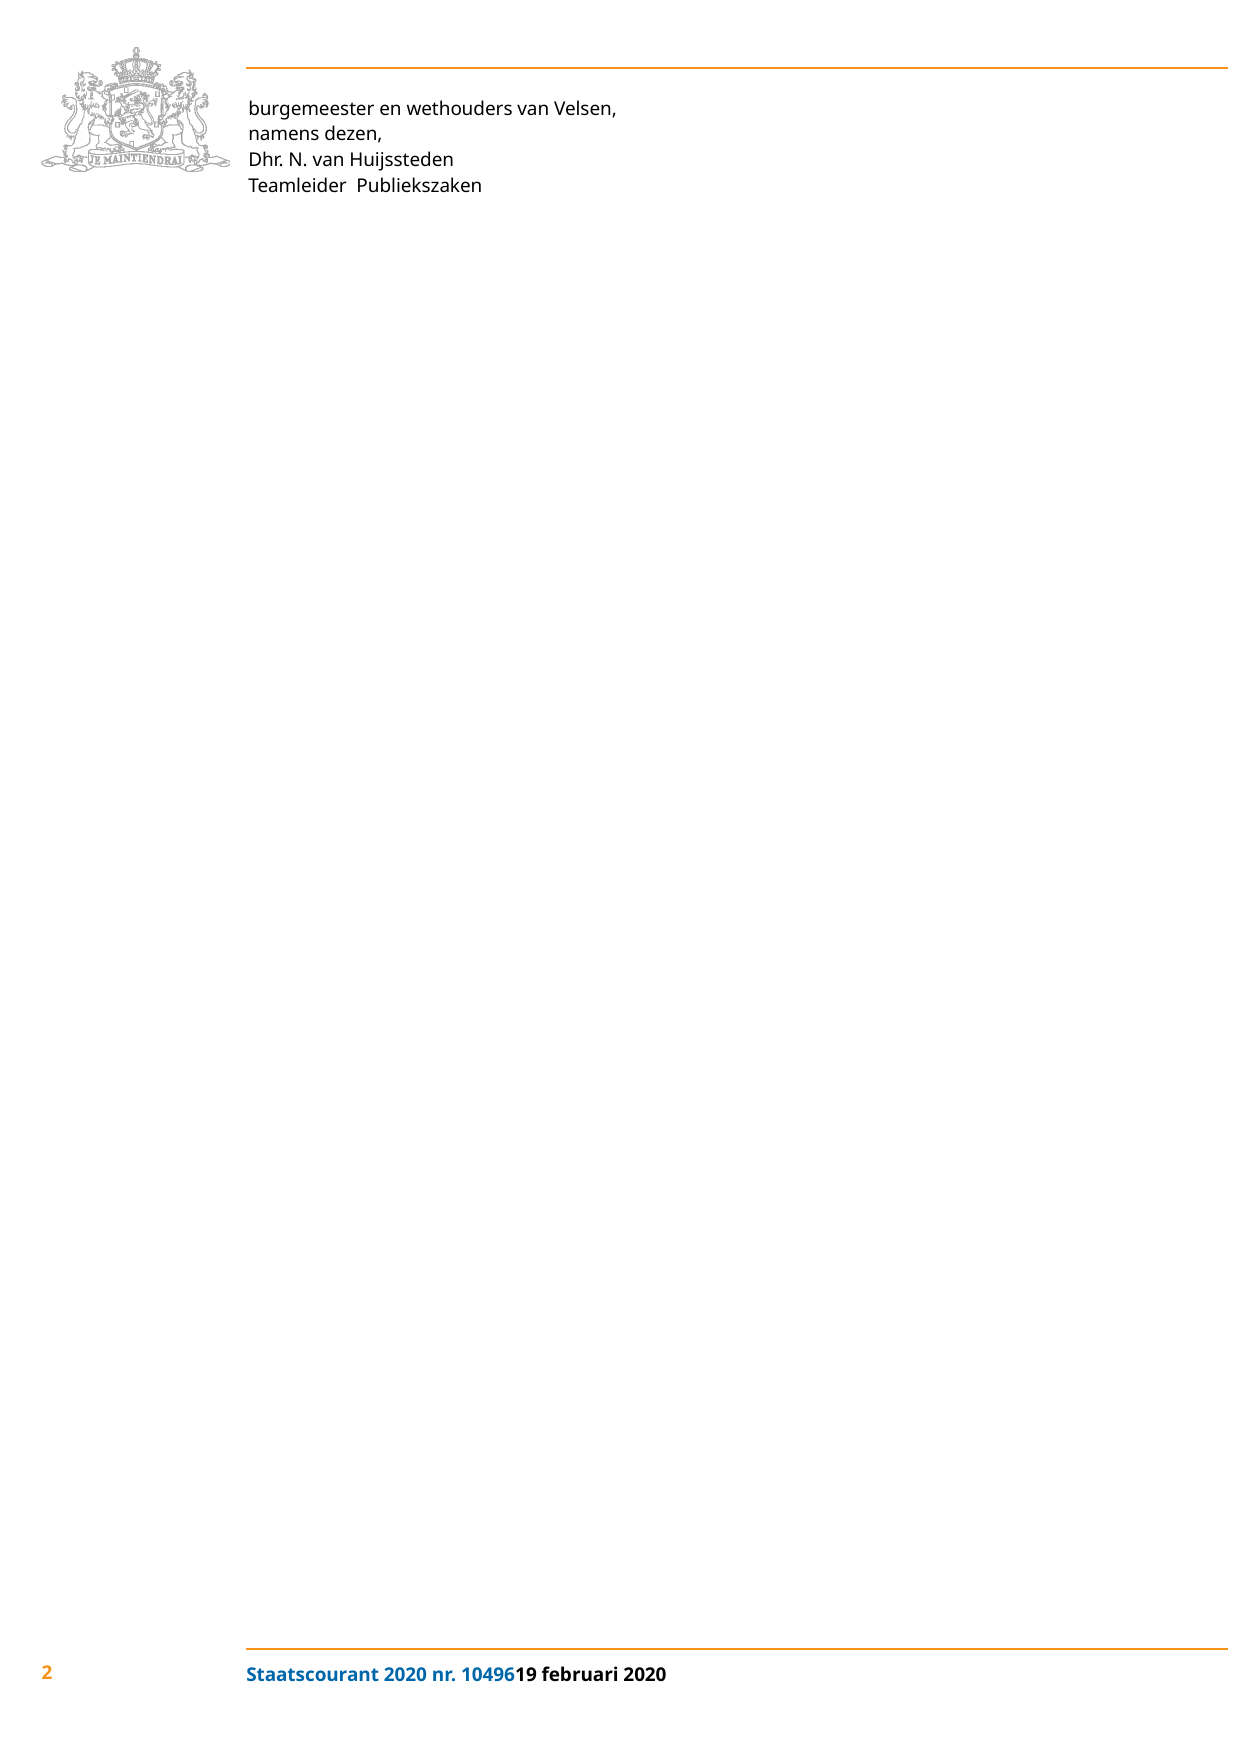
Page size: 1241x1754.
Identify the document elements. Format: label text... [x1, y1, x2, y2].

text namens dezen, [248, 121, 1152, 146]
text burgemeester en wethouders van Velsen, [248, 95, 1152, 121]
picture [41, 47, 231, 172]
text Teamleider Publiekszaken [248, 172, 1152, 198]
text Dhr. N. van Huijssteden [248, 146, 1152, 172]
